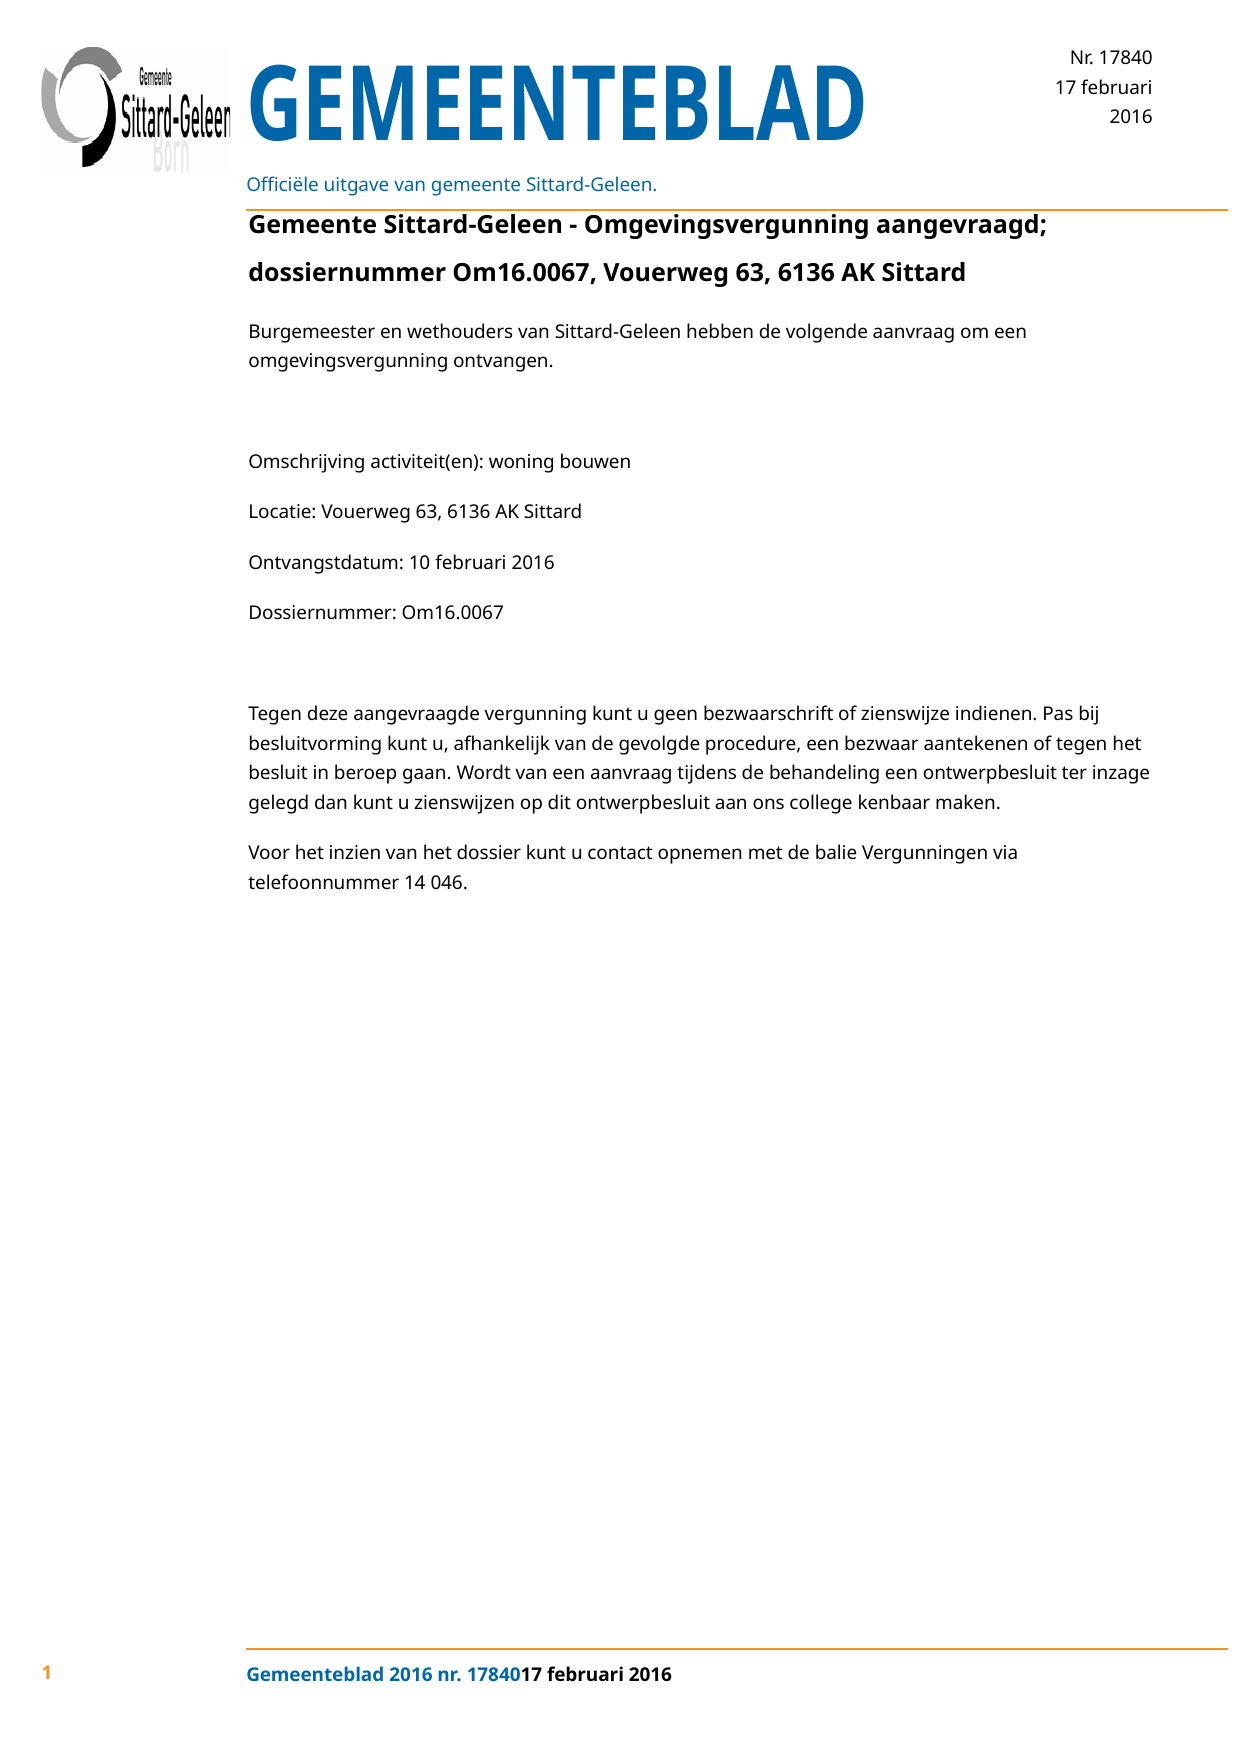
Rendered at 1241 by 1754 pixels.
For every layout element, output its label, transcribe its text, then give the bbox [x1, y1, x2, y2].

text Dossiernummer: Om16.0067 [248, 599, 1152, 625]
text Omschrijving activiteit(en): woning bouwen [248, 448, 1152, 474]
text Gemeente Sittard-Geleen - Omgevingsvergunning aangevraagd; dossiernummer Om16.0067, Vouerweg 63, 6136 AK Sittard [248, 211, 1152, 288]
text Locatie: Vouerweg 63, 6136 AK Sittard [248, 499, 1152, 524]
text Ontvangstdatum: 10 februari 2016 [248, 549, 1152, 575]
text Voor het inzien van het dossier kunt u contact opnemen met de balie Vergunningen via telefoonnummer 14 046. [248, 839, 1152, 895]
text Burgemeester en wethouders van Sittard-Geleen hebben de volgende aanvraag om een omgevingsvergunning ontvangen. [248, 318, 1152, 373]
text Tegen deze aangevraagde vergunning kunt u geen bezwaarschrift of zienswijze indienen. Pas bij besluitvorming kunt u, afhankelijk van de gevolgde procedure, een bezwaar aantekenen of tegen het besluit in beroep gaan. Wordt van een aanvraag tijdens de behandeling een ontwerpbesluit ter inzage gelegd dan kunt u zienswijzen op dit ontwerpbesluit aan ons college kenbaar maken. [248, 700, 1152, 815]
picture [41, 47, 231, 172]
